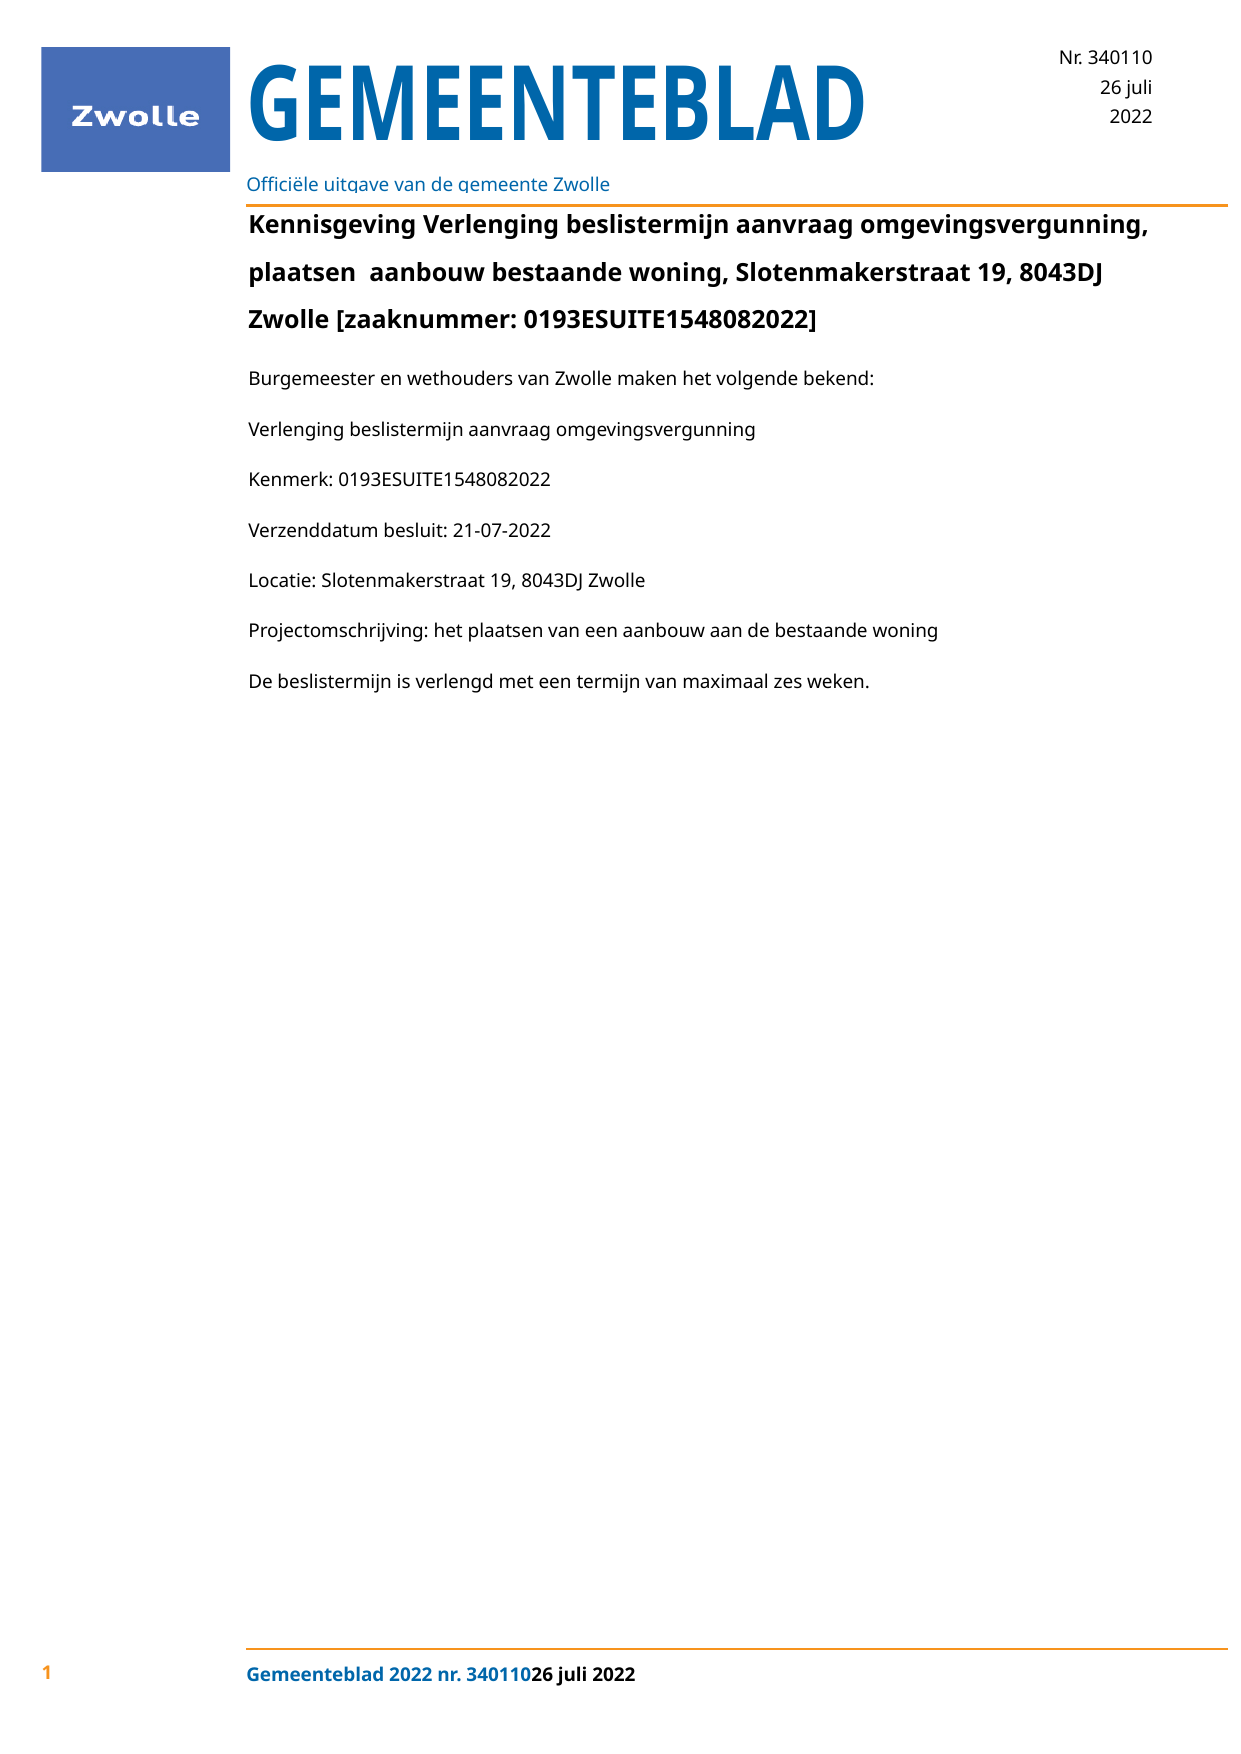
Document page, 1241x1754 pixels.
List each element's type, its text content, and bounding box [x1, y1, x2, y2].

text Projectomschrijving: het plaatsen van een aanbouw aan de bestaande woning [248, 618, 1152, 643]
text Kennisgeving Verlenging beslistermijn aanvraag omgevingsvergunning, plaatsen aanbouw bestaande woning, Slotenmakerstraat 19, 8043DJ Zwolle [zaaknummer: 0193ESUITE1548082022] [248, 207, 1152, 336]
text Verzenddatum besluit: 21-07-2022 [248, 517, 1152, 542]
text Locatie: Slotenmakerstraat 19, 8043DJ Zwolle [248, 567, 1152, 593]
picture [41, 47, 231, 172]
text Verlenging beslistermijn aanvraag omgevingsvergunning [248, 416, 1152, 442]
text Kenmerk: 0193ESUITE1548082022 [248, 466, 1152, 492]
text De beslistermijn is verlengd met een termijn van maximaal zes weken. [248, 668, 1152, 694]
text Burgemeester en wethouders van Zwolle maken het volgende bekend: [248, 366, 1152, 391]
